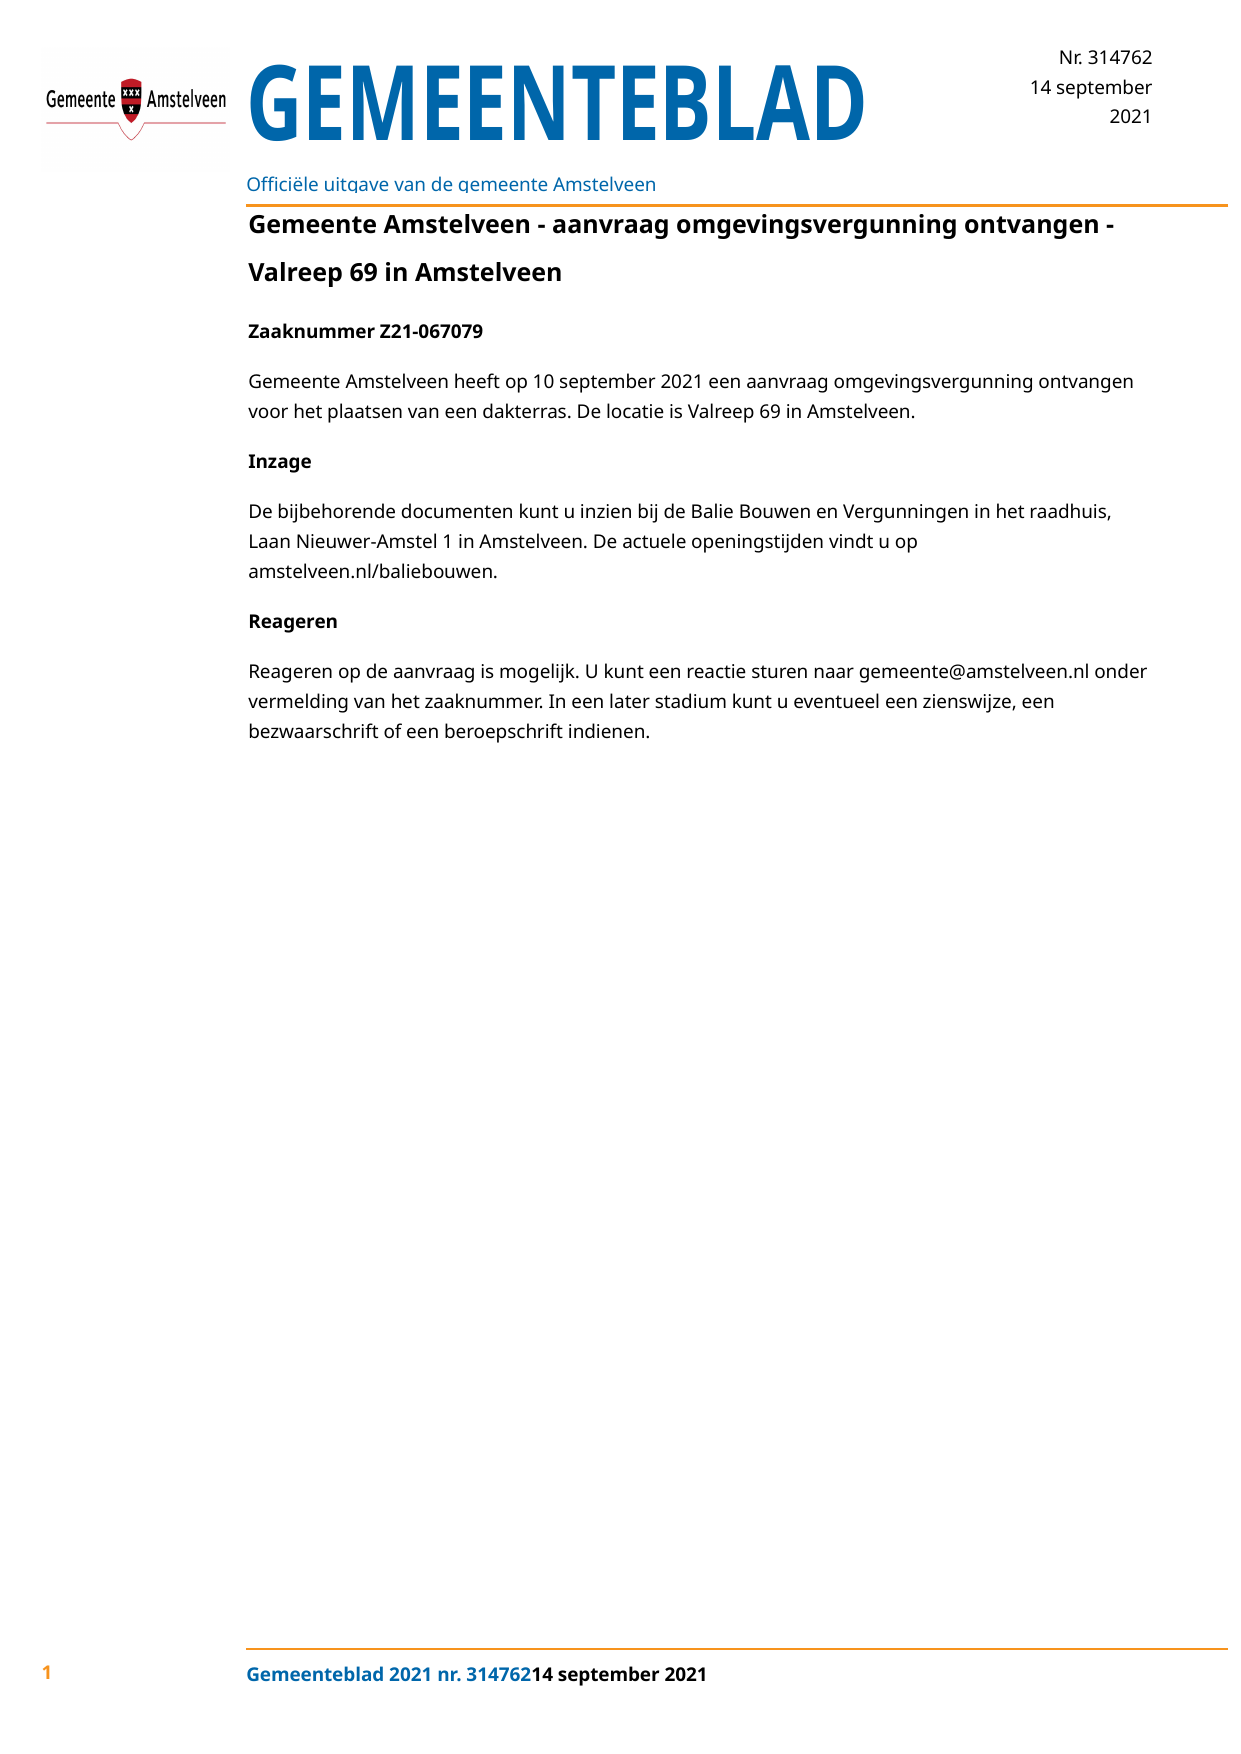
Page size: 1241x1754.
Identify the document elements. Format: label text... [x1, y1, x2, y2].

text Gemeente Amstelveen - aanvraag omgevingsvergunning ontvangen - Valreep 69 in Amstelveen [248, 207, 1152, 288]
text Reageren [248, 608, 1152, 634]
text Inzage [248, 448, 1152, 474]
text Reageren op de aanvraag is mogelijk. U kunt een reactie sturen naar gemeente@amstelveen.nl onder vermelding van het zaaknummer. In een later stadium kunt u eventueel een zienswijze, een bezwaarschrift of een beroepschrift indienen. [248, 659, 1152, 744]
picture [41, 47, 231, 172]
text De bijbehorende documenten kunt u inzien bij de Balie Bouwen en Vergunningen in het raadhuis, Laan Nieuwer-Amstel 1 in Amstelveen. De actuele openingstijden vindt u op amstelveen.nl/baliebouwen. [248, 499, 1152, 584]
text Zaaknummer Z21-067079 [248, 318, 1152, 344]
text Gemeente Amstelveen heeft op 10 september 2021 een aanvraag omgevingsvergunning ontvangen voor het plaatsen van een dakterras. De locatie is Valreep 69 in Amstelveen. [248, 368, 1152, 424]
